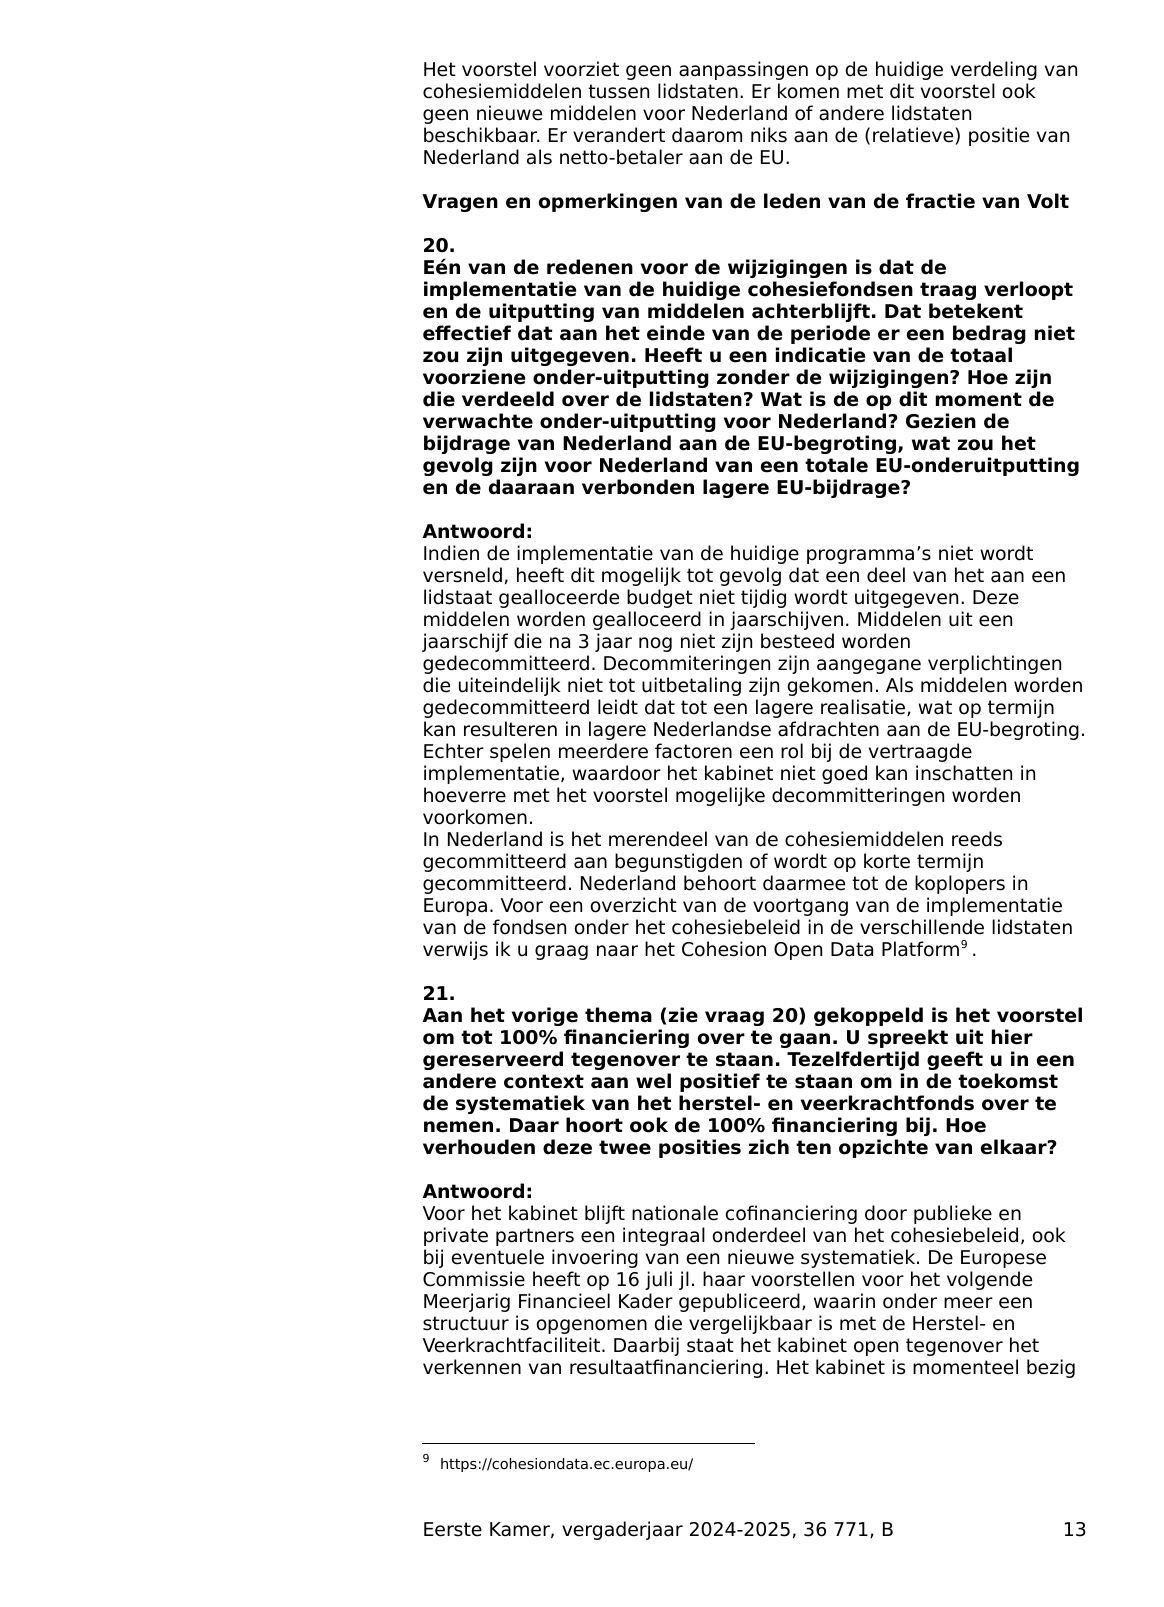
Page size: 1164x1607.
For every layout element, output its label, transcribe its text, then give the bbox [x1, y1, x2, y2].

text Antwoord: [422, 1181, 1087, 1203]
text Aan het vorige thema (zie vraag 20) gekoppeld is het voorstel om tot 100% financiering over te gaan. U spreekt uit hier gereserveerd tegenover te staan. Tezelfdertijd geeft u in een andere context aan wel positief te staan om in de toekomst de systematiek van het herstel- en veerkrachtfonds over te nemen. Daar hoort ook de 100% financiering bij. Hoe verhouden deze twee posities zich ten opzichte van elkaar? [422, 1005, 1087, 1159]
text Antwoord: [422, 521, 1087, 543]
text Eén van de redenen voor de wijzigingen is dat de implementatie van de huidige cohesiefondsen traag verloopt en de uitputting van middelen achterblijft. Dat betekent effectief dat aan het einde van de periode er een bedrag niet zou zijn uitgegeven. Heeft u een indicatie van de totaal voorziene onder-uitputting zonder de wijzigingen? Hoe zijn die verdeeld over de lidstaten? Wat is de op dit moment de verwachte onder-uitputting voor Nederland? Gezien de bijdrage van Nederland aan de EU-begroting, wat zou het gevolg zijn voor Nederland van een totale EU-onderuitputting en de daaraan verbonden lagere EU-bijdrage? [422, 257, 1087, 499]
text https://cohesiondata.ec.europa.eu/ [422, 1452, 1087, 1474]
text Voor het kabinet blijft nationale cofinanciering door publieke en private partners een integraal onderdeel van het cohesiebeleid, ook bij eventuele invoering van een nieuwe systematiek. De Europese Commissie heeft op 16 juli jl. haar voorstellen voor het volgende Meerjarig Financieel Kader gepubliceerd, waarin onder meer een structuur is opgenomen die vergelijkbaar is met de Herstel- en Veerkrachtfaciliteit. Daarbij staat het kabinet open tegenover het verkennen van resultaatfinanciering. Het kabinet is momenteel bezig [422, 1203, 1087, 1379]
text 20. [422, 235, 1087, 257]
subtitle Vragen en opmerkingen van de leden van de fractie van Volt [422, 191, 1087, 213]
text Het voorstel voorziet geen aanpassingen op de huidige verdeling van cohesiemiddelen tussen lidstaten. Er komen met dit voorstel ook geen nieuwe middelen voor Nederland of andere lidstaten beschikbaar. Er verandert daarom niks aan de (relatieve) positie van Nederland als netto-betaler aan de EU. [422, 59, 1087, 169]
text 21. [422, 983, 1087, 1005]
text Indien de implementatie van de huidige programma’s niet wordt versneld, heeft dit mogelijk tot gevolg dat een deel van het aan een lidstaat gealloceerde budget niet tijdig wordt uitgegeven. Deze middelen worden gealloceerd in jaarschijven. Middelen uit een jaarschijf die na 3 jaar nog niet zijn besteed worden gedecommitteerd. Decommiteringen zijn aangegane verplichtingen die uiteindelijk niet tot uitbetaling zijn gekomen. Als middelen worden gedecommitteerd leidt dat tot een lagere realisatie, wat op termijn kan resulteren in lagere Nederlandse afdrachten aan de EU-begroting. Echter spelen meerdere factoren een rol bij de vertraagde implementatie, waardoor het kabinet niet goed kan inschatten in hoeverre met het voorstel mogelijke decommitteringen worden voorkomen. [422, 543, 1087, 829]
text In Nederland is het merendeel van de cohesiemiddelen reeds gecommitteerd aan begunstigden of wordt op korte termijn gecommitteerd. Nederland behoort daarmee tot de koplopers in Europa. Voor een overzicht van de voortgang van de implementatie van de fondsen onder het cohesiebeleid in de verschillende lidstaten verwijs ik u graag naar het Cohesion Open Data Platform. [422, 829, 1087, 961]
